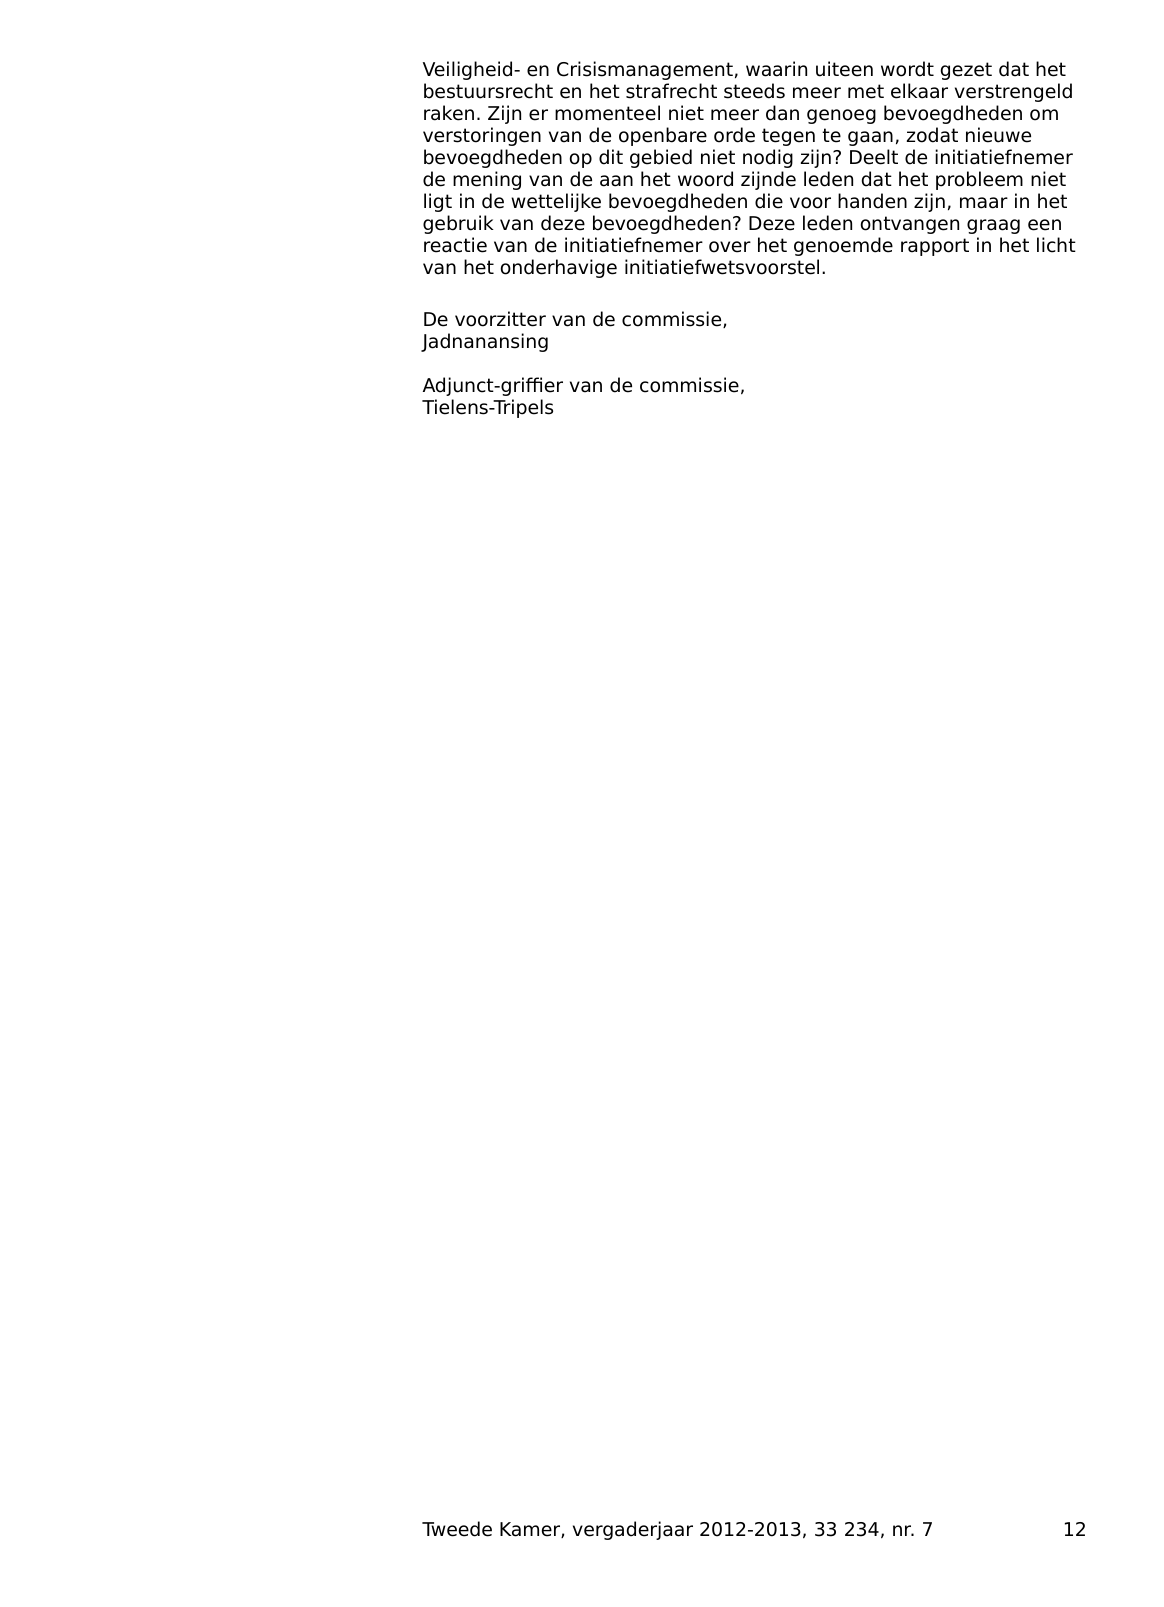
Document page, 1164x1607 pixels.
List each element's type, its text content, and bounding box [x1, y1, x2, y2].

text De voorzitter van de commissie, Jadnanansing [422, 309, 1087, 353]
text Adjunct-griffier van de commissie, Tielens-Tripels [422, 375, 1087, 419]
text Veiligheid- en Crisismanagement, waarin uiteen wordt gezet dat het bestuursrecht en het strafrecht steeds meer met elkaar verstrengeld raken. Zijn er momenteel niet meer dan genoeg bevoegdheden om verstoringen van de openbare orde tegen te gaan, zodat nieuwe bevoegdheden op dit gebied niet nodig zijn? Deelt de initiatiefnemer de mening van de aan het woord zijnde leden dat het probleem niet ligt in de wettelijke bevoegdheden die voor handen zijn, maar in het gebruik van deze bevoegdheden? Deze leden ontvangen graag een reactie van de initiatiefnemer over het genoemde rapport in het licht van het onderhavige initiatiefwetsvoorstel. [422, 59, 1087, 279]
